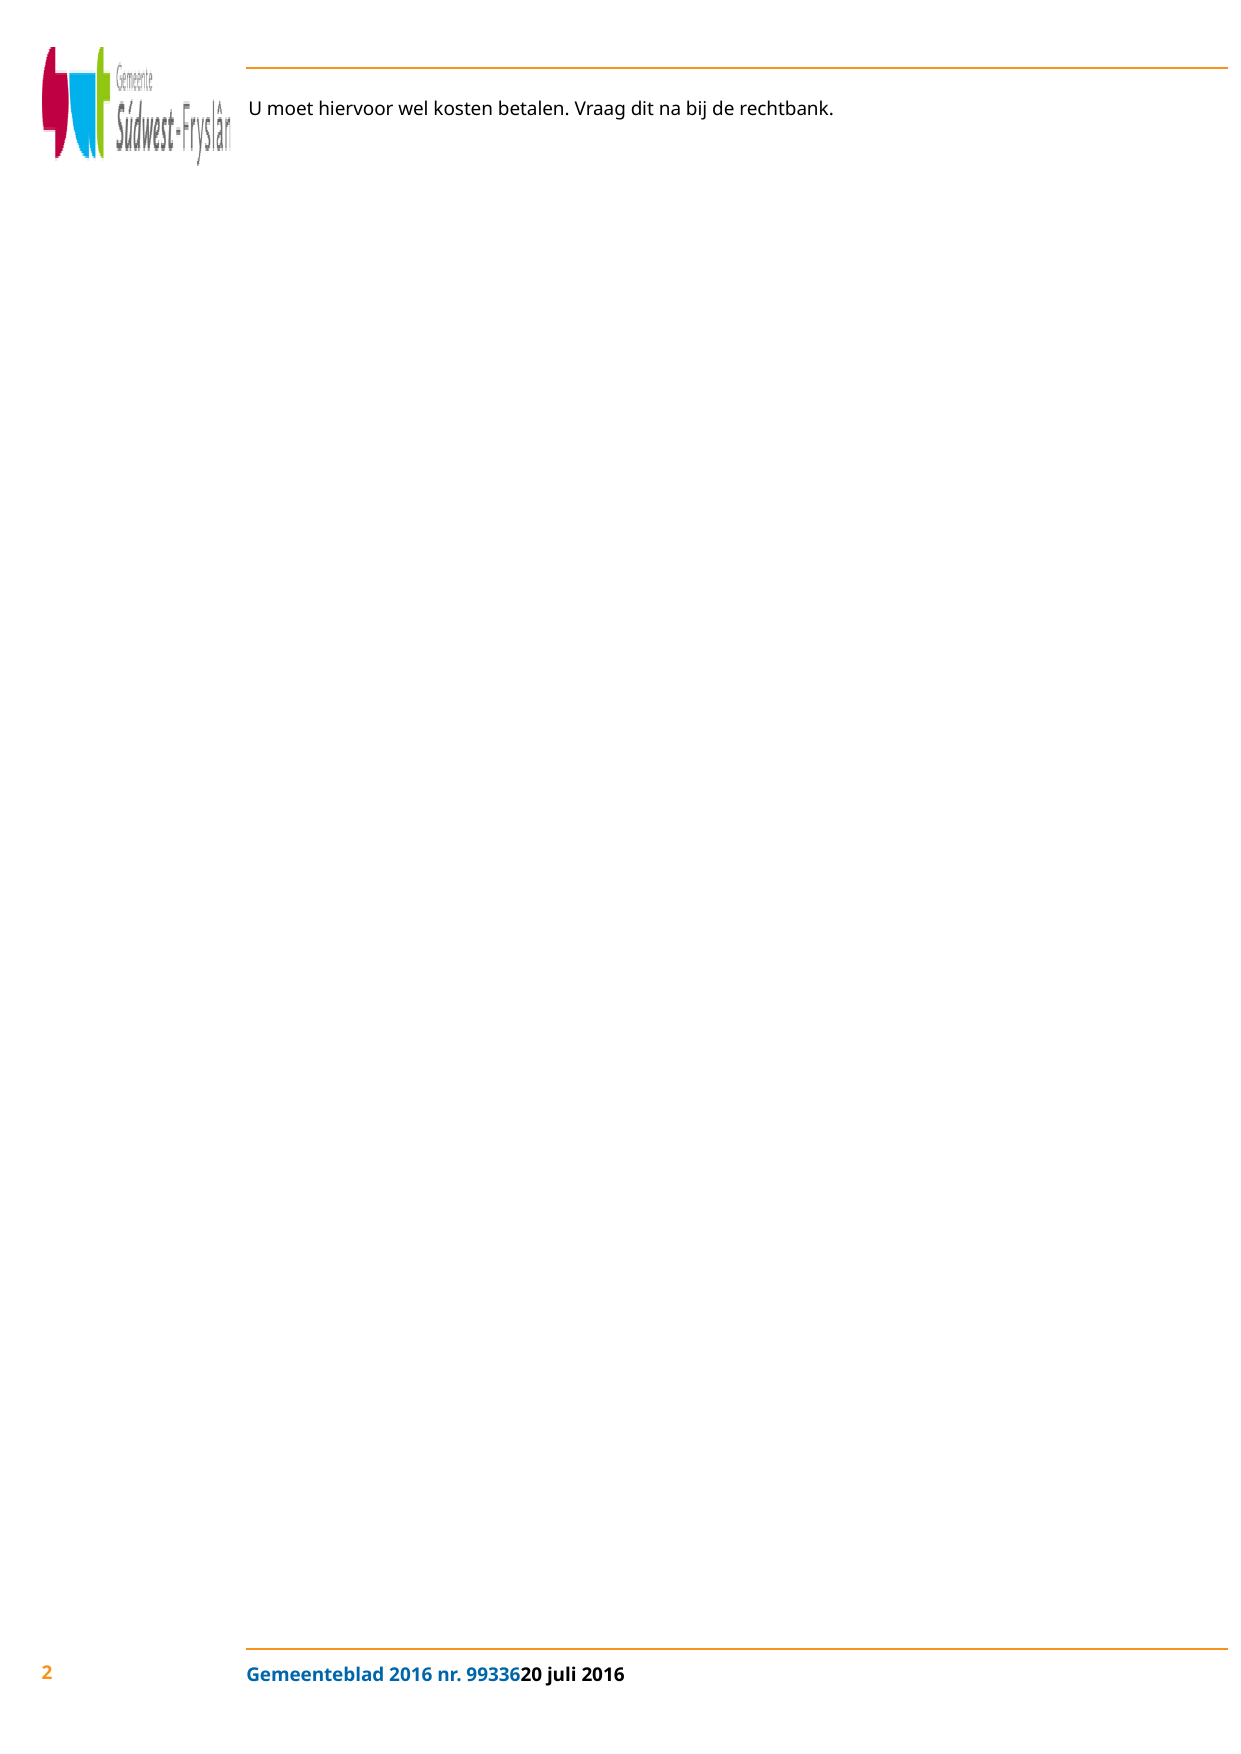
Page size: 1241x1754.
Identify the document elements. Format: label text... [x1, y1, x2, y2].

picture [41, 47, 231, 172]
text U moet hiervoor wel kosten betalen. Vraag dit na bij de rechtbank. [248, 95, 1152, 121]
